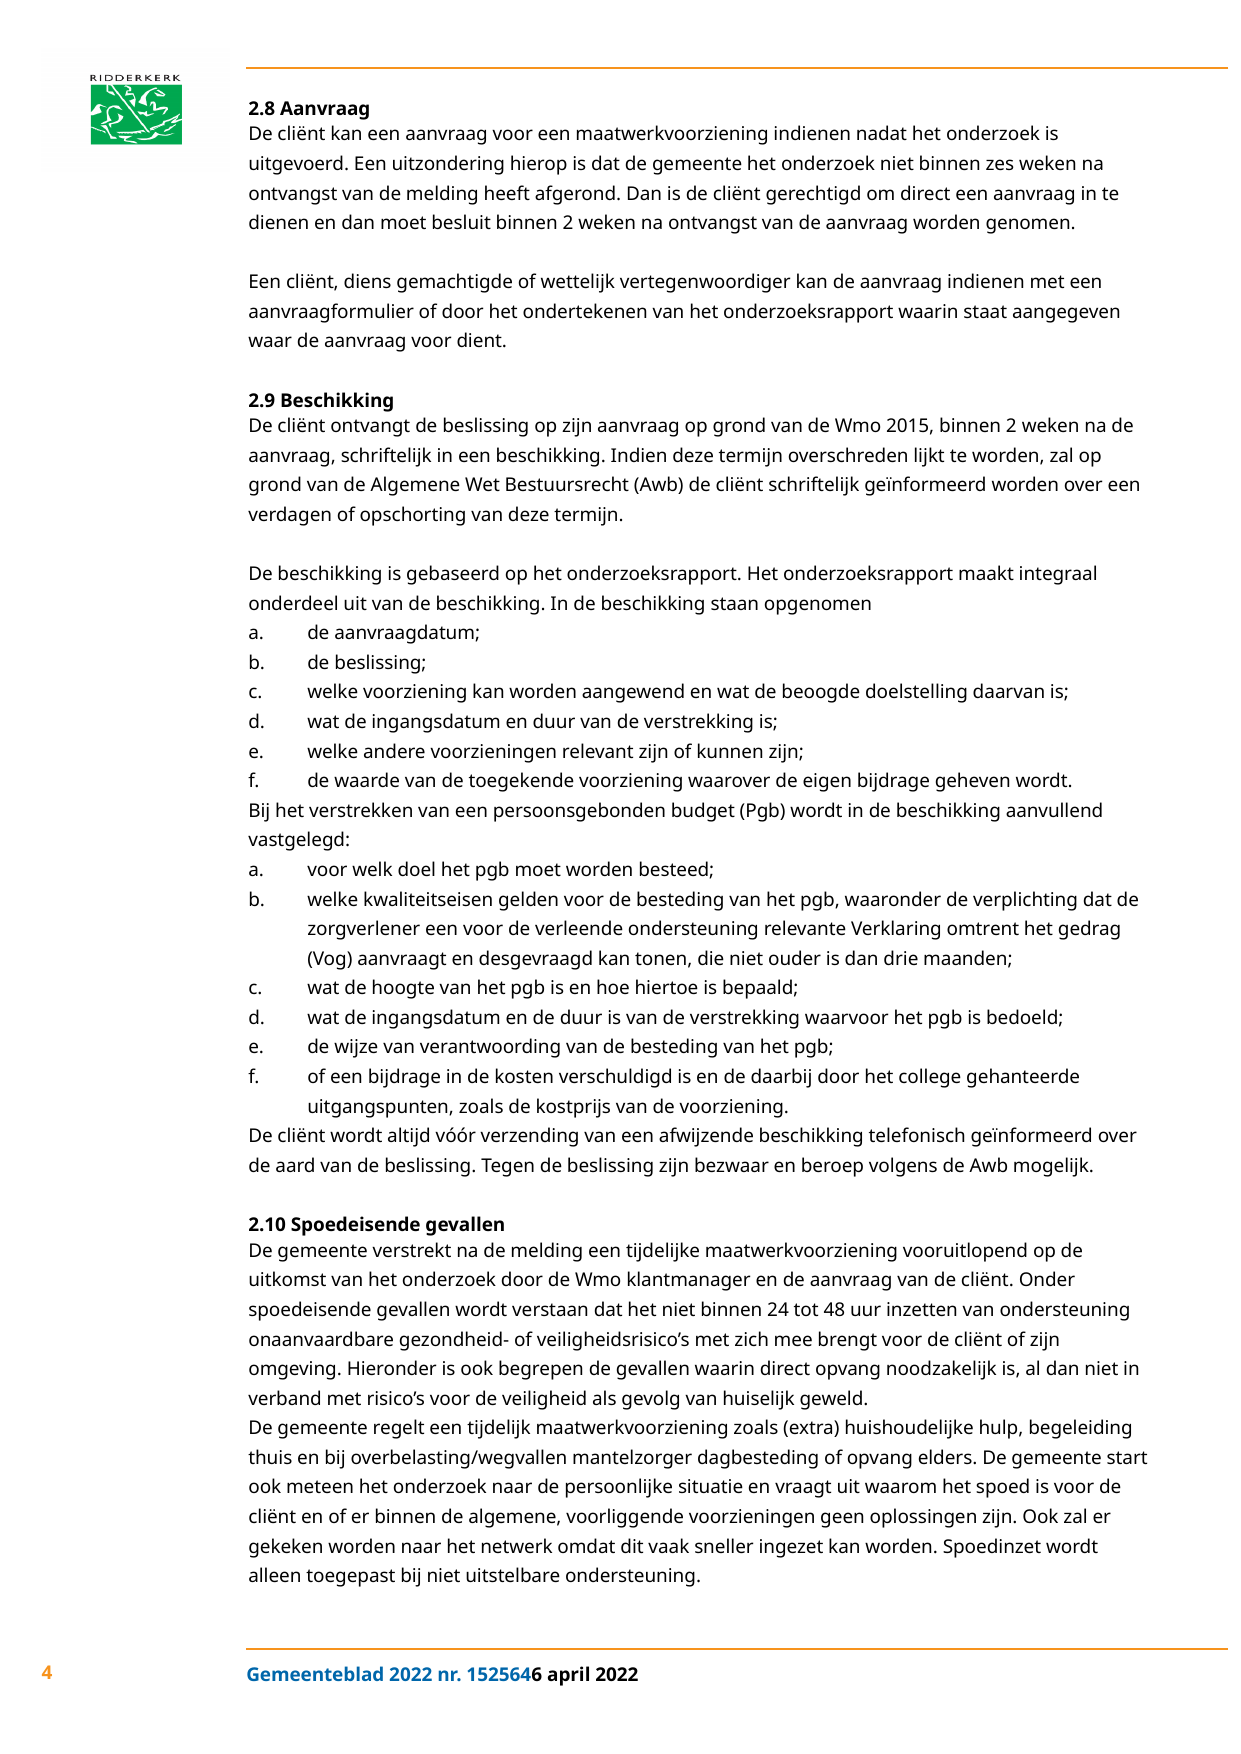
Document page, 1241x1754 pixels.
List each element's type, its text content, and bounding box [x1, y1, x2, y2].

text 2.10 Spoedeisende gevallen [248, 1211, 1152, 1237]
text De gemeente verstrekt na de melding een tijdelijke maatwerkvoorziening vooruitlopend op de uitkomst van het onderzoek door de Wmo klantmanager en de aanvraag van de cliënt. Onder spoedeisende gevallen wordt verstaan dat het niet binnen 24 tot 48 uur inzetten van ondersteuning onaanvaardbare gezondheid- of veiligheidsrisico’s met zich mee brengt voor de cliënt of zijn omgeving. Hieronder is ook begrepen de gevallen waarin direct opvang noodzakelijk is, al dan niet in verband met risico’s voor de veiligheid als gevolg van huiselijk geweld. [248, 1237, 1152, 1411]
text De cliënt wordt altijd vóór verzending van een afwijzende beschikking telefonisch geïnformeerd over de aard van de beslissing. Tegen de beslissing zijn bezwaar en beroep volgens de Awb mogelijk. [248, 1122, 1152, 1178]
text De beschikking is gebaseerd op het onderzoeksrapport. Het onderzoeksrapport maakt integraal onderdeel uit van de beschikking. In de beschikking staan opgenomen [248, 560, 1152, 616]
text Een cliënt, diens gemachtigde of wettelijk vertegenwoordiger kan de aanvraag indienen met een aanvraagformulier of door het ondertekenen van het onderzoeksrapport waarin staat aangegeven waar de aanvraag voor dient. [248, 268, 1152, 353]
list welke andere voorzieningen relevant zijn of kunnen zijn; [248, 738, 1152, 764]
text De cliënt kan een aanvraag voor een maatwerkvoorziening indienen nadat het onderzoek is uitgevoerd. Een uitzondering hierop is dat de gemeente het onderzoek niet binnen zes weken na ontvangst van de melding heeft afgerond. Dan is de cliënt gerechtigd om direct een aanvraag in te dienen en dan moet besluit binnen 2 weken na ontvangst van de aanvraag worden genomen. [248, 121, 1152, 235]
list welke voorziening kan worden aangewend en wat de beoogde doelstelling daarvan is; [248, 679, 1152, 704]
list wat de hoogte van het pgb is en hoe hiertoe is bepaald; [248, 974, 1152, 1000]
text 2.8 Aanvraag [248, 95, 1152, 121]
picture [41, 47, 231, 172]
list wat de ingangsdatum en de duur is van de verstrekking waarvoor het pgb is bedoeld; [248, 1004, 1152, 1030]
text 2.9 Beschikking [248, 387, 1152, 412]
text Bij het verstrekken van een persoonsgebonden budget (Pgb) wordt in de beschikking aanvullend vastgelegd: [248, 797, 1152, 852]
text De cliënt ontvangt de beslissing op zijn aanvraag op grond van de Wmo 2015, binnen 2 weken na de aanvraag, schriftelijk in een beschikking. Indien deze termijn overschreden lijkt te worden, zal op grond van de Algemene Wet Bestuursrecht (Awb) de cliënt schriftelijk geïnformeerd worden over een verdagen of opschorting van deze termijn. [248, 412, 1152, 527]
list de beslissing; [248, 649, 1152, 675]
list welke kwaliteitseisen gelden voor de besteding van het pgb, waaronder de verplichting dat de zorgverlener een voor de verleende ondersteuning relevante Verklaring omtrent het gedrag (Vog) aanvraagt en desgevraagd kan tonen, die niet ouder is dan drie maanden; [248, 886, 1152, 971]
list of een bijdrage in de kosten verschuldigd is en de daarbij door het college gehanteerde uitgangspunten, zoals de kostprijs van de voorziening. [248, 1063, 1152, 1119]
list de waarde van de toegekende voorziening waarover de eigen bijdrage geheven wordt. [248, 767, 1152, 793]
list de wijze van verantwoording van de besteding van het pgb; [248, 1034, 1152, 1059]
list voor welk doel het pgb moet worden besteed; [248, 856, 1152, 882]
list wat de ingangsdatum en duur van de verstrekking is; [248, 708, 1152, 734]
list de aanvraagdatum; [248, 619, 1152, 645]
text De gemeente regelt een tijdelijk maatwerkvoorziening zoals (extra) huishoudelijke hulp, begeleiding thuis en bij overbelasting/wegvallen mantelzorger dagbesteding of opvang elders. De gemeente start ook meteen het onderzoek naar de persoonlijke situatie en vraagt uit waarom het spoed is voor de cliënt en of er binnen de algemene, voorliggende voorzieningen geen oplossingen zijn. Ook zal er gekeken worden naar het netwerk omdat dit vaak sneller ingezet kan worden. Spoedinzet wordt alleen toegepast bij niet uitstelbare ondersteuning. [248, 1414, 1152, 1588]
